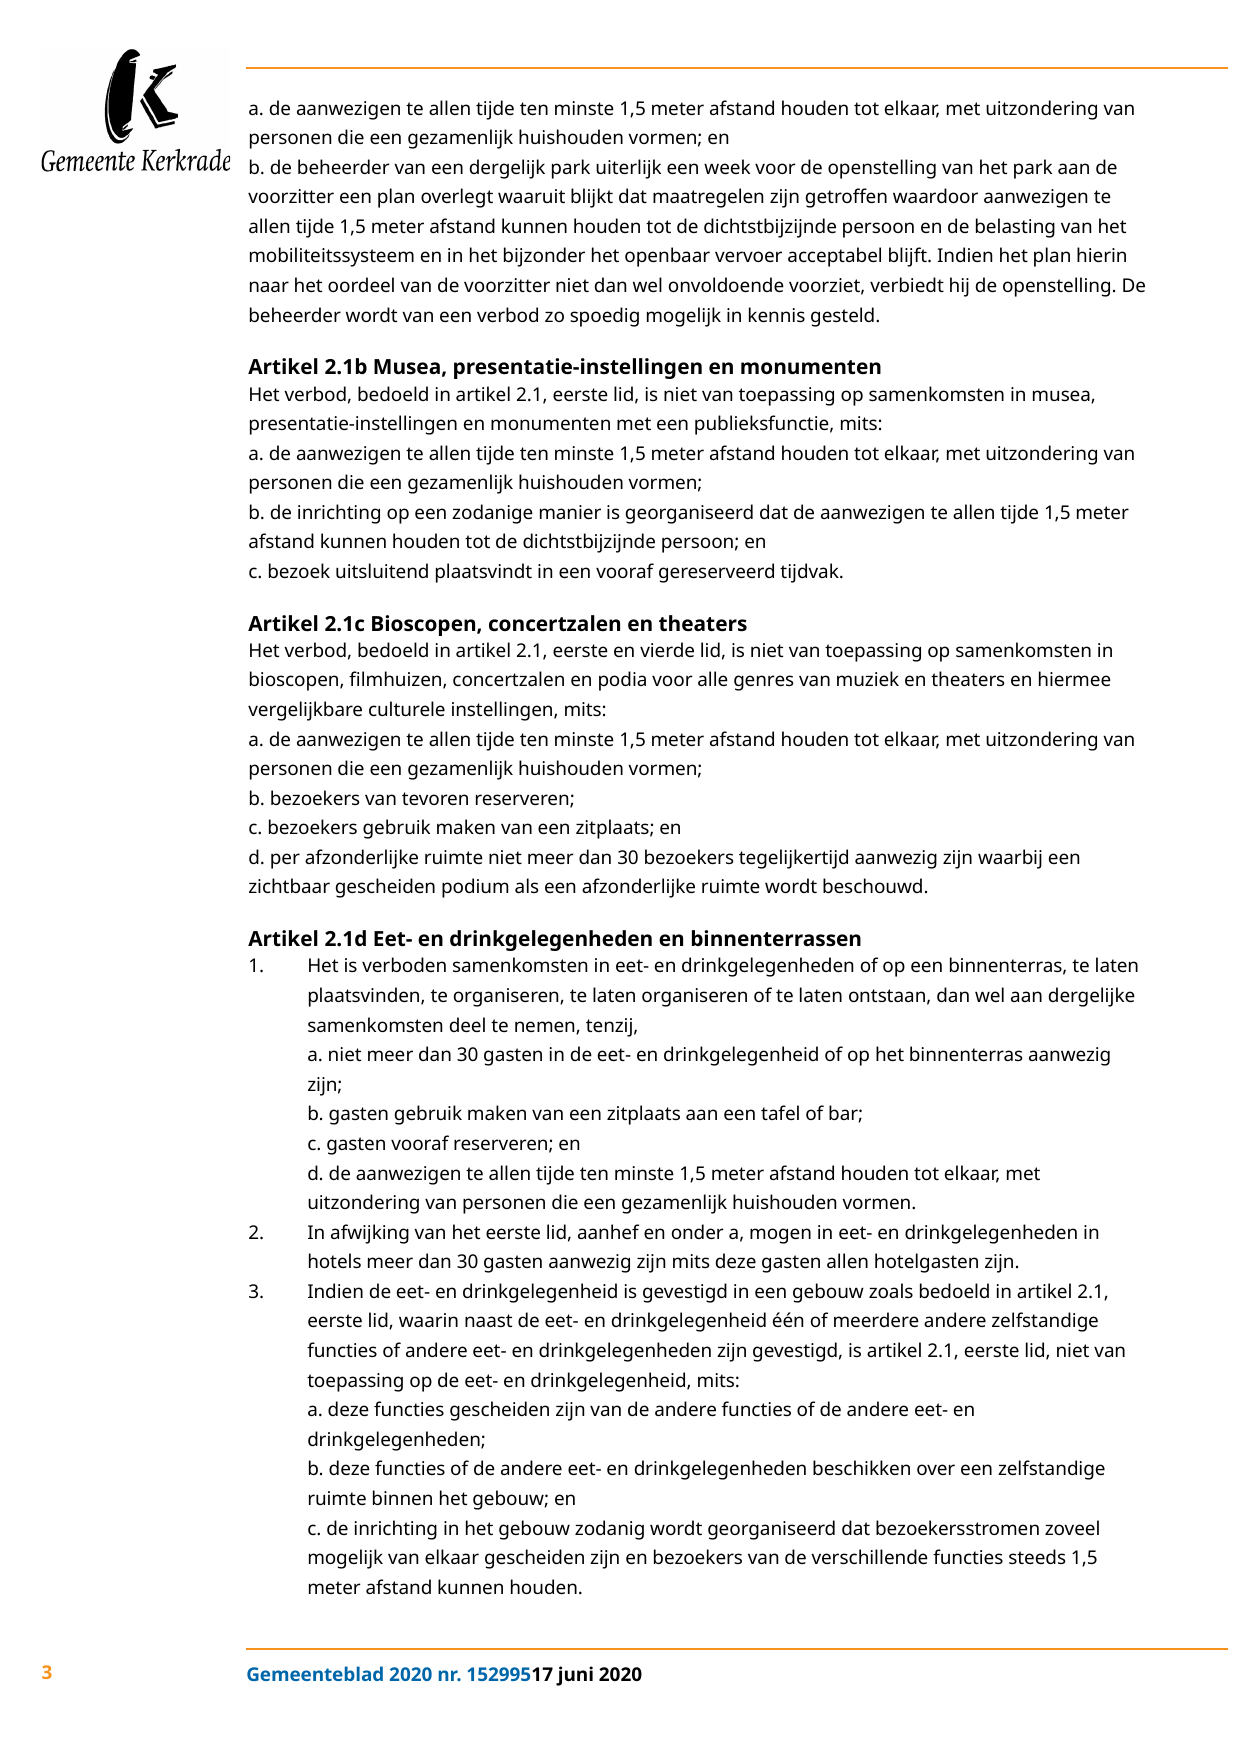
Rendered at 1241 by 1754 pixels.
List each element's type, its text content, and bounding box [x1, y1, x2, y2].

list d. de aanwezigen te allen tijde ten minste 1,5 meter afstand houden tot elkaar, met uitzondering van personen die een gezamenlijk huishouden vormen. [248, 1160, 1152, 1215]
list Het is verboden samenkomsten in eet- en drinkgelegenheden of op een binnenterras, te laten plaatsvinden, te organiseren, te laten organiseren of te laten ontstaan, dan wel aan dergelijke samenkomsten deel te nemen, tenzij, [248, 953, 1152, 1037]
text Artikel 2.1c Bioscopen, concertzalen en theaters [248, 609, 1152, 637]
text b. de inrichting op een zodanige manier is georganiseerd dat de aanwezigen te allen tijde 1,5 meter afstand kunnen houden tot de dichtstbijzijnde persoon; en [248, 499, 1152, 554]
text b. de beheerder van een dergelijk park uiterlijk een week voor de openstelling van het park aan de voorzitter een plan overlegt waaruit blijkt dat maatregelen zijn getroffen waardoor aanwezigen te allen tijde 1,5 meter afstand kunnen houden tot de dichtstbijzijnde persoon en de belasting van het mobiliteitssysteem en in het bijzonder het openbaar vervoer acceptabel blijft. Indien het plan hierin naar het oordeel van de voorzitter niet dan wel onvoldoende voorziet, verbiedt hij de openstelling. De beheerder wordt van een verbod zo spoedig mogelijk in kennis gesteld. [248, 154, 1152, 328]
list Indien de eet- en drinkgelegenheid is gevestigd in een gebouw zoals bedoeld in artikel 2.1, eerste lid, waarin naast de eet- en drinkgelegenheid één of meerdere andere zelfstandige functies of andere eet- en drinkgelegenheden zijn gevestigd, is artikel 2.1, eerste lid, niet van toepassing op de eet- en drinkgelegenheid, mits: [248, 1278, 1152, 1392]
text b. bezoekers van tevoren reserveren; [248, 785, 1152, 811]
list b. deze functies of de andere eet- en drinkgelegenheden beschikken over een zelfstandige ruimte binnen het gebouw; en [248, 1456, 1152, 1511]
text c. bezoek uitsluitend plaatsvindt in een vooraf gereserveerd tijdvak. [248, 558, 1152, 584]
text a. de aanwezigen te allen tijde ten minste 1,5 meter afstand houden tot elkaar, met uitzondering van personen die een gezamenlijk huishouden vormen; [248, 726, 1152, 781]
text Het verbod, bedoeld in artikel 2.1, eerste en vierde lid, is niet van toepassing op samenkomsten in bioscopen, filmhuizen, concertzalen en podia voor alle genres van muziek en theaters en hiermee vergelijkbare culturele instellingen, mits: [248, 637, 1152, 722]
list a. deze functies gescheiden zijn van de andere functies of de andere eet- en drinkgelegenheden; [248, 1396, 1152, 1452]
text a. de aanwezigen te allen tijde ten minste 1,5 meter afstand houden tot elkaar, met uitzondering van personen die een gezamenlijk huishouden vormen; en [248, 95, 1152, 150]
text c. bezoekers gebruik maken van een zitplaats; en [248, 814, 1152, 840]
list c. de inrichting in het gebouw zodanig wordt georganiseerd dat bezoekersstromen zoveel mogelijk van elkaar gescheiden zijn en bezoekers van de verschillende functies steeds 1,5 meter afstand kunnen houden. [248, 1515, 1152, 1599]
list a. niet meer dan 30 gasten in de eet- en drinkgelegenheid of op het binnenterras aanwezig zijn; [248, 1041, 1152, 1097]
text Artikel 2.1b Musea, presentatie-instellingen en monumenten [248, 352, 1152, 381]
text a. de aanwezigen te allen tijde ten minste 1,5 meter afstand houden tot elkaar, met uitzondering van personen die een gezamenlijk huishouden vormen; [248, 440, 1152, 495]
text Het verbod, bedoeld in artikel 2.1, eerste lid, is niet van toepassing op samenkomsten in musea, presentatie-instellingen en monumenten met een publieksfunctie, mits: [248, 381, 1152, 436]
list In afwijking van het eerste lid, aanhef en onder a, mogen in eet- en drinkgelegenheden in hotels meer dan 30 gasten aanwezig zijn mits deze gasten allen hotelgasten zijn. [248, 1219, 1152, 1274]
text d. per afzonderlijke ruimte niet meer dan 30 bezoekers tegelijkertijd aanwezig zijn waarbij een zichtbaar gescheiden podium als een afzonderlijke ruimte wordt beschouwd. [248, 844, 1152, 899]
picture [41, 47, 231, 172]
list c. gasten vooraf reserveren; en [248, 1130, 1152, 1156]
list b. gasten gebruik maken van een zitplaats aan een tafel of bar; [248, 1101, 1152, 1126]
text Artikel 2.1d Eet- en drinkgelegenheden en binnenterrassen [248, 924, 1152, 953]
